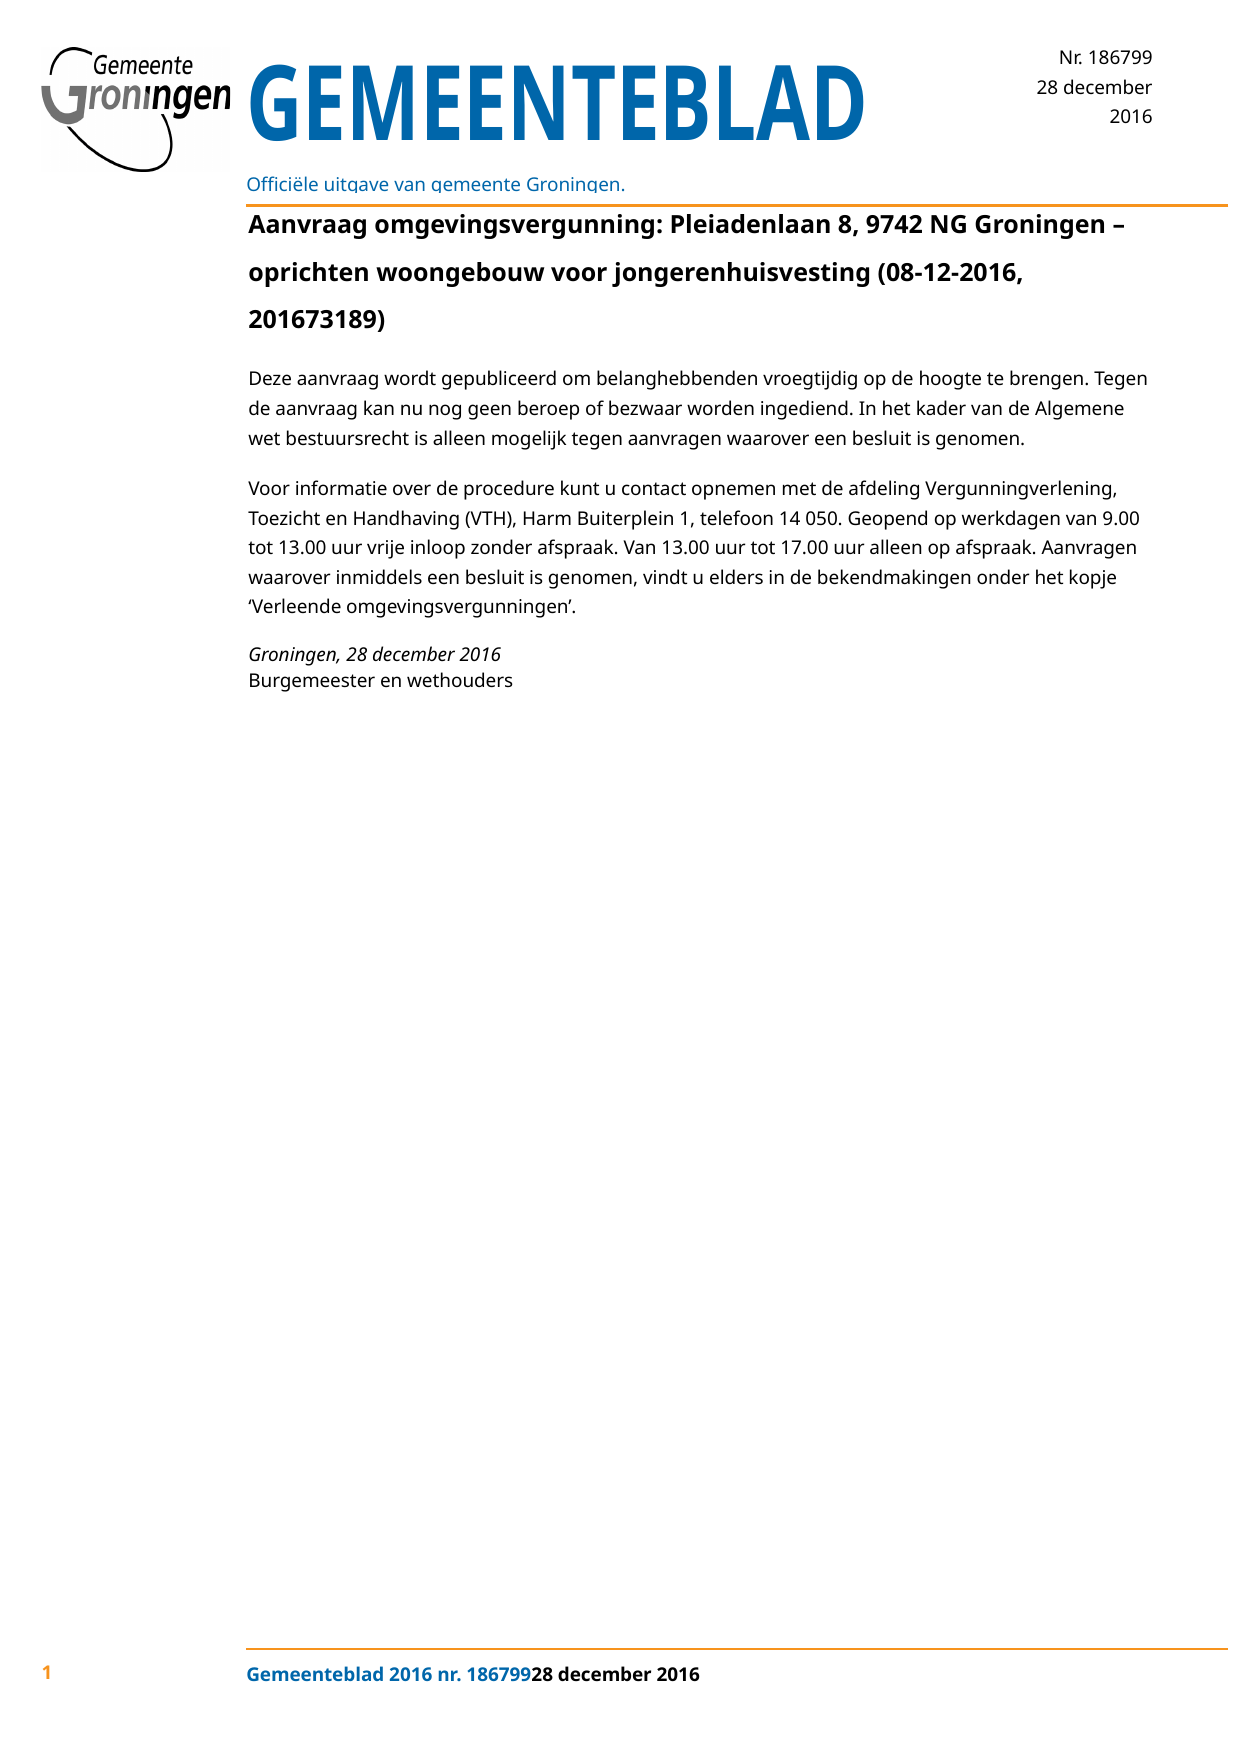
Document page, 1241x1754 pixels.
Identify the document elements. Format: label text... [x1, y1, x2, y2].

text Burgemeester en wethouders [248, 667, 1152, 693]
picture [41, 47, 231, 172]
text Voor informatie over de procedure kunt u contact opnemen met de afdeling Vergunningverlening, Toezicht en Handhaving (VTH), Harm Buiterplein 1, telefoon 14 050. Geopend op werkdagen van 9.00 tot 13.00 uur vrije inloop zonder afspraak. Van 13.00 uur tot 17.00 uur alleen op afspraak. Aanvragen waarover inmiddels een besluit is genomen, vindt u elders in de bekendmakingen onder het kopje ‘Verleende omgevingsvergunningen’. [248, 475, 1152, 619]
text Deze aanvraag wordt gepubliceerd om belanghebbenden vroegtijdig op de hoogte te brengen. Tegen de aanvraag kan nu nog geen beroep of bezwaar worden ingediend. In het kader van de Algemene wet bestuursrecht is alleen mogelijk tegen aanvragen waarover een besluit is genomen. [248, 366, 1152, 450]
text Aanvraag omgevingsvergunning: Pleiadenlaan 8, 9742 NG Groningen – oprichten woongebouw voor jongerenhuisvesting (08-12-2016, 201673189) [248, 207, 1152, 336]
text Groningen, 28 december 2016 [248, 641, 1152, 667]
